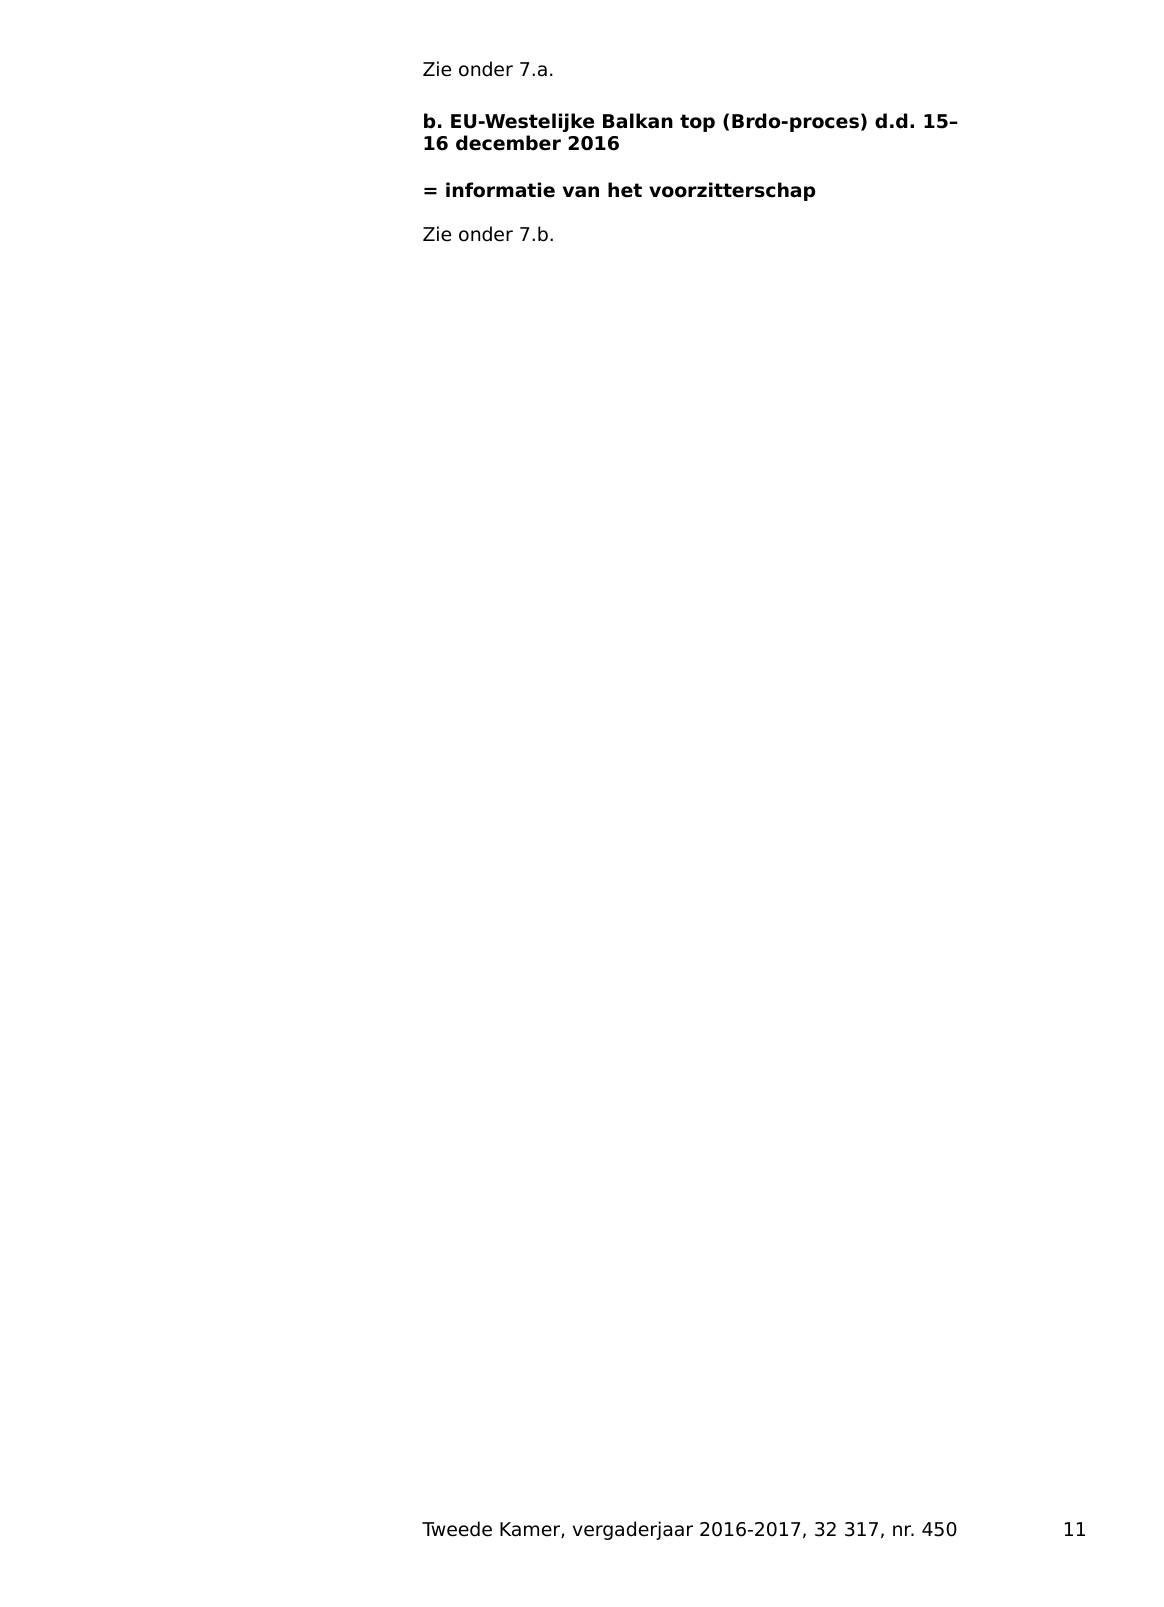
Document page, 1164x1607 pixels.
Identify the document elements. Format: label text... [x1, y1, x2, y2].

text Zie onder 7.a. [422, 59, 1087, 81]
subtitle b. EU-Westelijke Balkan top (Brdo-proces) d.d. 15–16 december 2016 [422, 111, 1087, 155]
text Zie onder 7.b. [422, 224, 1087, 246]
text = informatie van het voorzitterschap [422, 180, 1087, 202]
